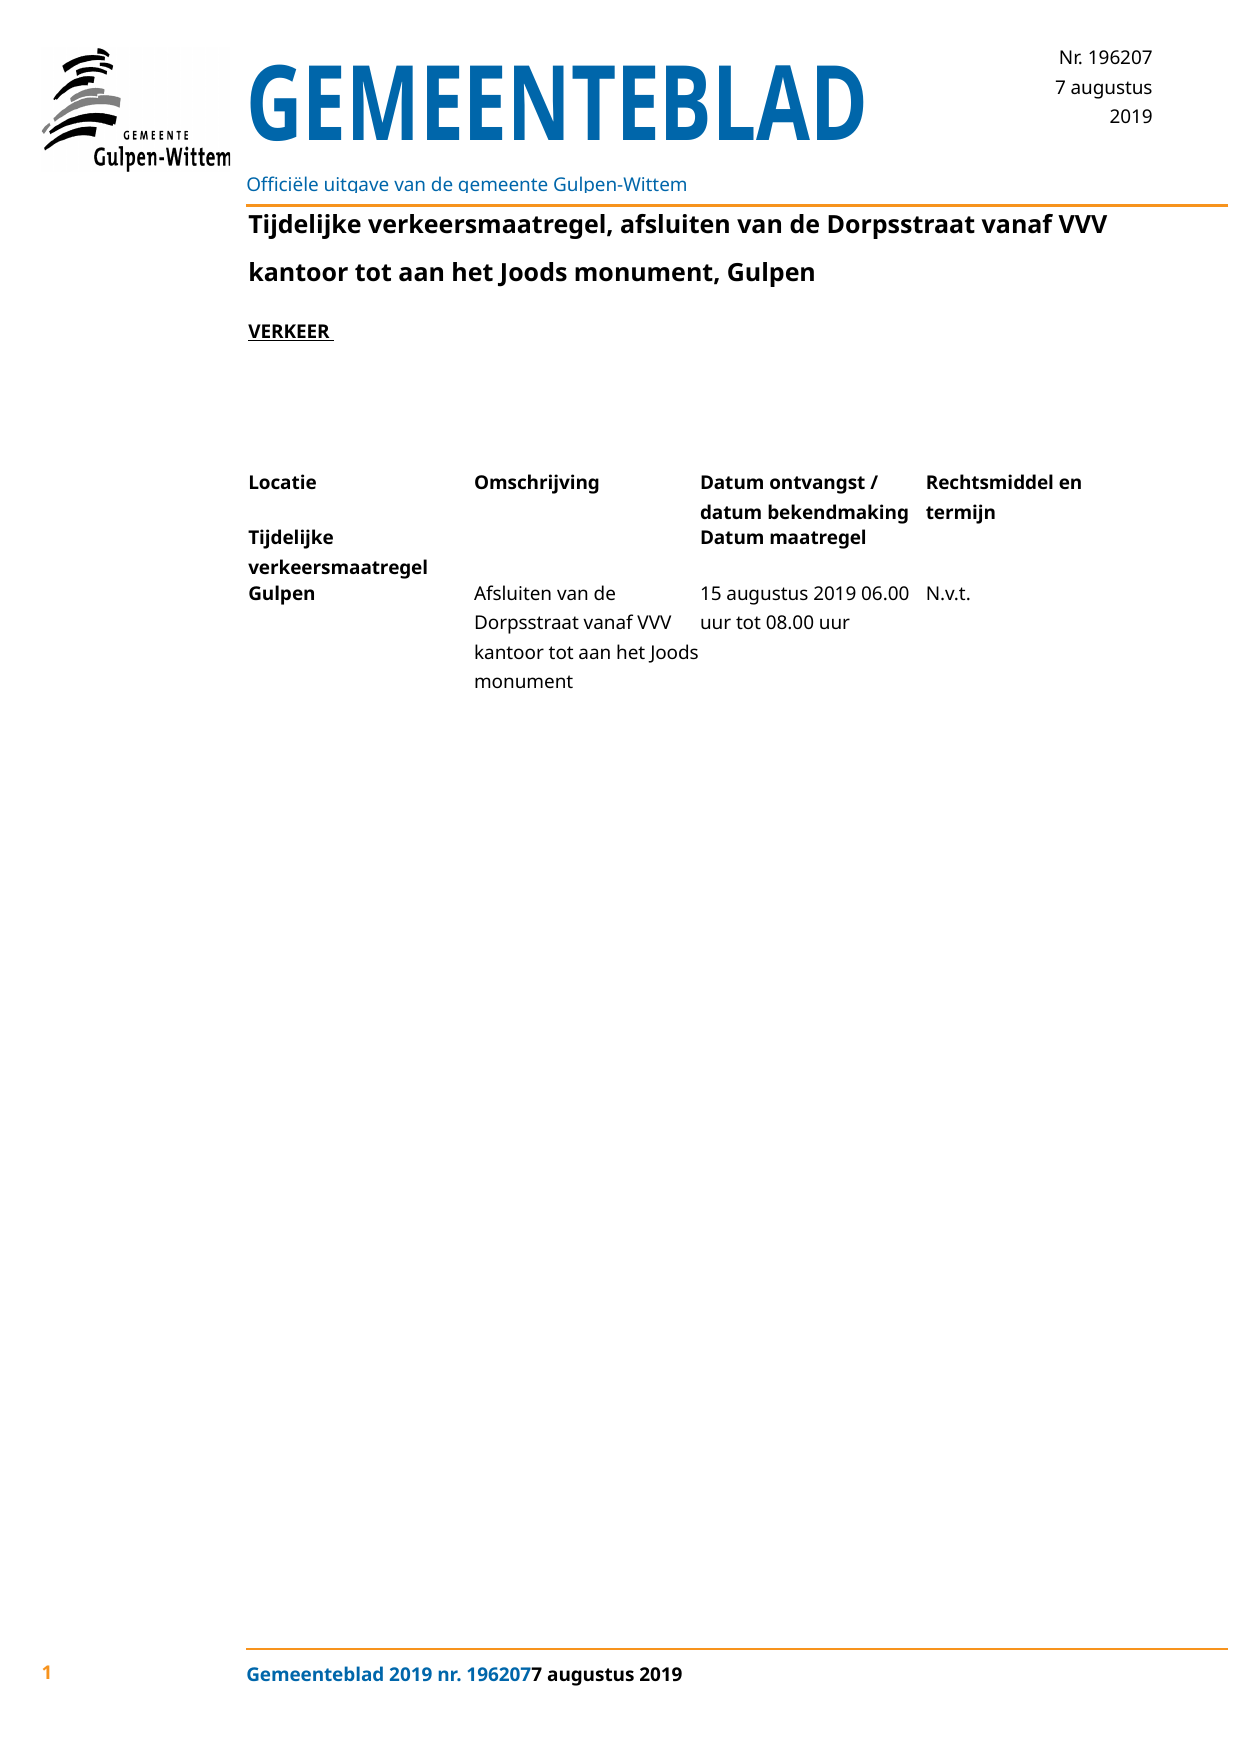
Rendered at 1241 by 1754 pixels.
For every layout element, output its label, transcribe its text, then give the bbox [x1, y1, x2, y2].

table_cell [474, 525, 700, 580]
table_header Locatie [248, 469, 474, 524]
table_header Omschrijving [474, 469, 700, 524]
table_cell [926, 525, 1152, 580]
text VERKEER [248, 318, 1152, 344]
table_header Datum ontvangst / datum bekendmaking [700, 469, 926, 524]
table_cell Afsluiten van de Dorpsstraat vanaf VVV kantoor tot aan het Joods monument [474, 580, 700, 694]
text Tijdelijke verkeersmaatregel, afsluiten van de Dorpsstraat vanaf VVV kantoor tot aan het Joods monument, Gulpen [248, 207, 1152, 288]
table_cell 15 augustus 2019 06.00 uur tot 08.00 uur [700, 580, 926, 694]
table_cell Tijdelijke verkeersmaatregel [248, 525, 474, 580]
picture [41, 47, 231, 172]
table_cell Gulpen [248, 580, 474, 694]
table_header Rechtsmiddel en termijn [926, 469, 1152, 524]
table_cell N.v.t. [926, 580, 1152, 694]
table_cell Datum maatregel [700, 525, 926, 580]
